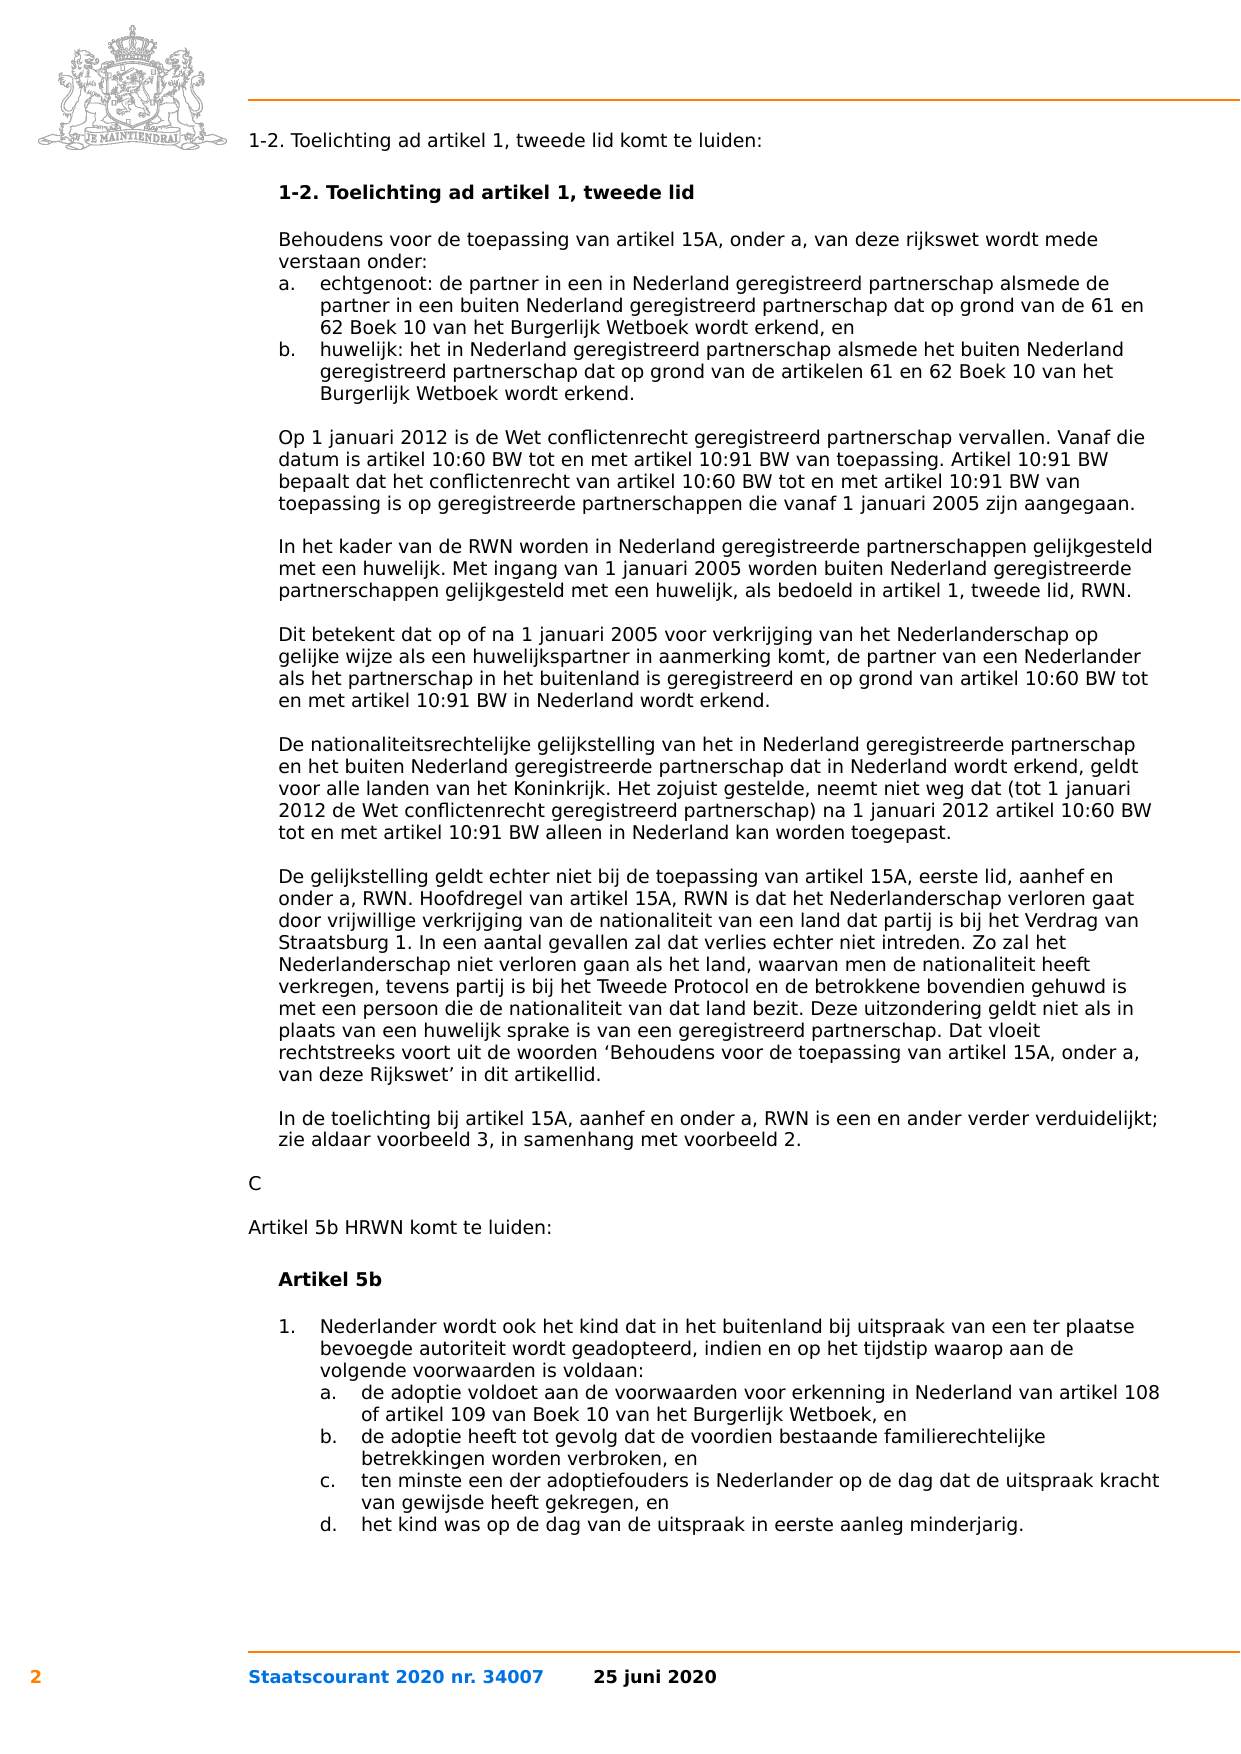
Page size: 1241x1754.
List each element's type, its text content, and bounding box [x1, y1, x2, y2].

text 1. Nederlander wordt ook het kind dat in het buitenland bij uitspraak van een ter plaatse bevoegde autoriteit wordt geadopteerd, indien en op het tijdstip waarop aan de volgende voorwaarden is voldaan: [278, 1316, 1163, 1382]
text De gelijkstelling geldt echter niet bij de toepassing van artikel 15A, eerste lid, aanhef en onder a, RWN. Hoofdregel van artikel 15A, RWN is dat het Nederlanderschap verloren gaat door vrijwillige verkrijging van de nationaliteit van een land dat partij is bij het Verdrag van Straatsburg 1. In een aantal gevallen zal dat verlies echter niet intreden. Zo zal het Nederlanderschap niet verloren gaan als het land, waarvan men de nationaliteit heeft verkregen, tevens partij is bij het Tweede Protocol en de betrokkene bovendien gehuwd is met een persoon die de nationaliteit van dat land bezit. Deze uitzondering geldt niet als in plaats van een huwelijk sprake is van een geregistreerd partnerschap. Dat vloeit rechtstreeks voort uit de woorden ‘Behoudens voor de toepassing van artikel 15A, onder a, van deze Rijkswet’ in dit artikellid. [278, 866, 1163, 1086]
picture [38, 25, 227, 150]
text De nationaliteitsrechtelijke gelijkstelling van het in Nederland geregistreerde partnerschap en het buiten Nederland geregistreerde partnerschap dat in Nederland wordt erkend, geldt voor alle landen van het Koninkrijk. Het zojuist gestelde, neemt niet weg dat (tot 1 januari 2012 de Wet conflictenrecht geregistreerd partnerschap) na 1 januari 2012 artikel 10:60 BW tot en met artikel 10:91 BW alleen in Nederland kan worden toegepast. [278, 734, 1163, 844]
text In het kader van de RWN worden in Nederland geregistreerde partnerschappen gelijkgesteld met een huwelijk. Met ingang van 1 januari 2005 worden buiten Nederland geregistreerde partnerschappen gelijkgesteld met een huwelijk, als bedoeld in artikel 1, tweede lid, RWN. [278, 536, 1163, 602]
text Op 1 januari 2012 is de Wet conflictenrecht geregistreerd partnerschap vervallen. Vanaf die datum is artikel 10:60 BW tot en met artikel 10:91 BW van toepassing. Artikel 10:91 BW bepaalt dat het conflictenrecht van artikel 10:60 BW tot en met artikel 10:91 BW van toepassing is op geregistreerde partnerschappen die vanaf 1 januari 2005 zijn aangegaan. [278, 427, 1163, 514]
text Behoudens voor de toepassing van artikel 15A, onder a, van deze rijkswet wordt mede verstaan onder: [278, 229, 1163, 273]
subtitle Artikel 5b [278, 1269, 1163, 1291]
text In de toelichting bij artikel 15A, aanhef en onder a, RWN is een en ander verder verduidelijkt; zie aldaar voorbeeld 3, in samenhang met voorbeeld 2. [278, 1107, 1163, 1151]
text C [248, 1173, 1163, 1195]
text c. ten minste een der adoptiefouders is Nederlander op de dag dat de uitspraak kracht van gewijsde heeft gekregen, en [319, 1470, 1163, 1514]
text b. de adoptie heeft tot gevolg dat de voordien bestaande familierechtelijke betrekkingen worden verbroken, en [319, 1426, 1163, 1470]
text 1-2. Toelichting ad artikel 1, tweede lid komt te luiden: [248, 130, 1163, 152]
text Dit betekent dat op of na 1 januari 2005 voor verkrijging van het Nederlanderschap op gelijke wijze als een huwelijkspartner in aanmerking komt, de partner van een Nederlander als het partnerschap in het buitenland is geregistreerd en op grond van artikel 10:60 BW tot en met artikel 10:91 BW in Nederland wordt erkend. [278, 624, 1163, 712]
text a. de adoptie voldoet aan de voorwaarden voor erkenning in Nederland van artikel 108 of artikel 109 van Boek 10 van het Burgerlijk Wetboek, en [319, 1382, 1163, 1426]
subtitle 1-2. Toelichting ad artikel 1, tweede lid [278, 182, 1163, 204]
text Artikel 5b HRWN komt te luiden: [248, 1217, 1163, 1239]
text a. echtgenoot: de partner in een in Nederland geregistreerd partnerschap alsmede de partner in een buiten Nederland geregistreerd partnerschap dat op grond van de 61 en 62 Boek 10 van het Burgerlijk Wetboek wordt erkend, en [278, 273, 1163, 339]
text b. huwelijk: het in Nederland geregistreerd partnerschap alsmede het buiten Nederland geregistreerd partnerschap dat op grond van de artikelen 61 en 62 Boek 10 van het Burgerlijk Wetboek wordt erkend. [278, 339, 1163, 405]
text d. het kind was op de dag van de uitspraak in eerste aanleg minderjarig. [319, 1514, 1163, 1536]
